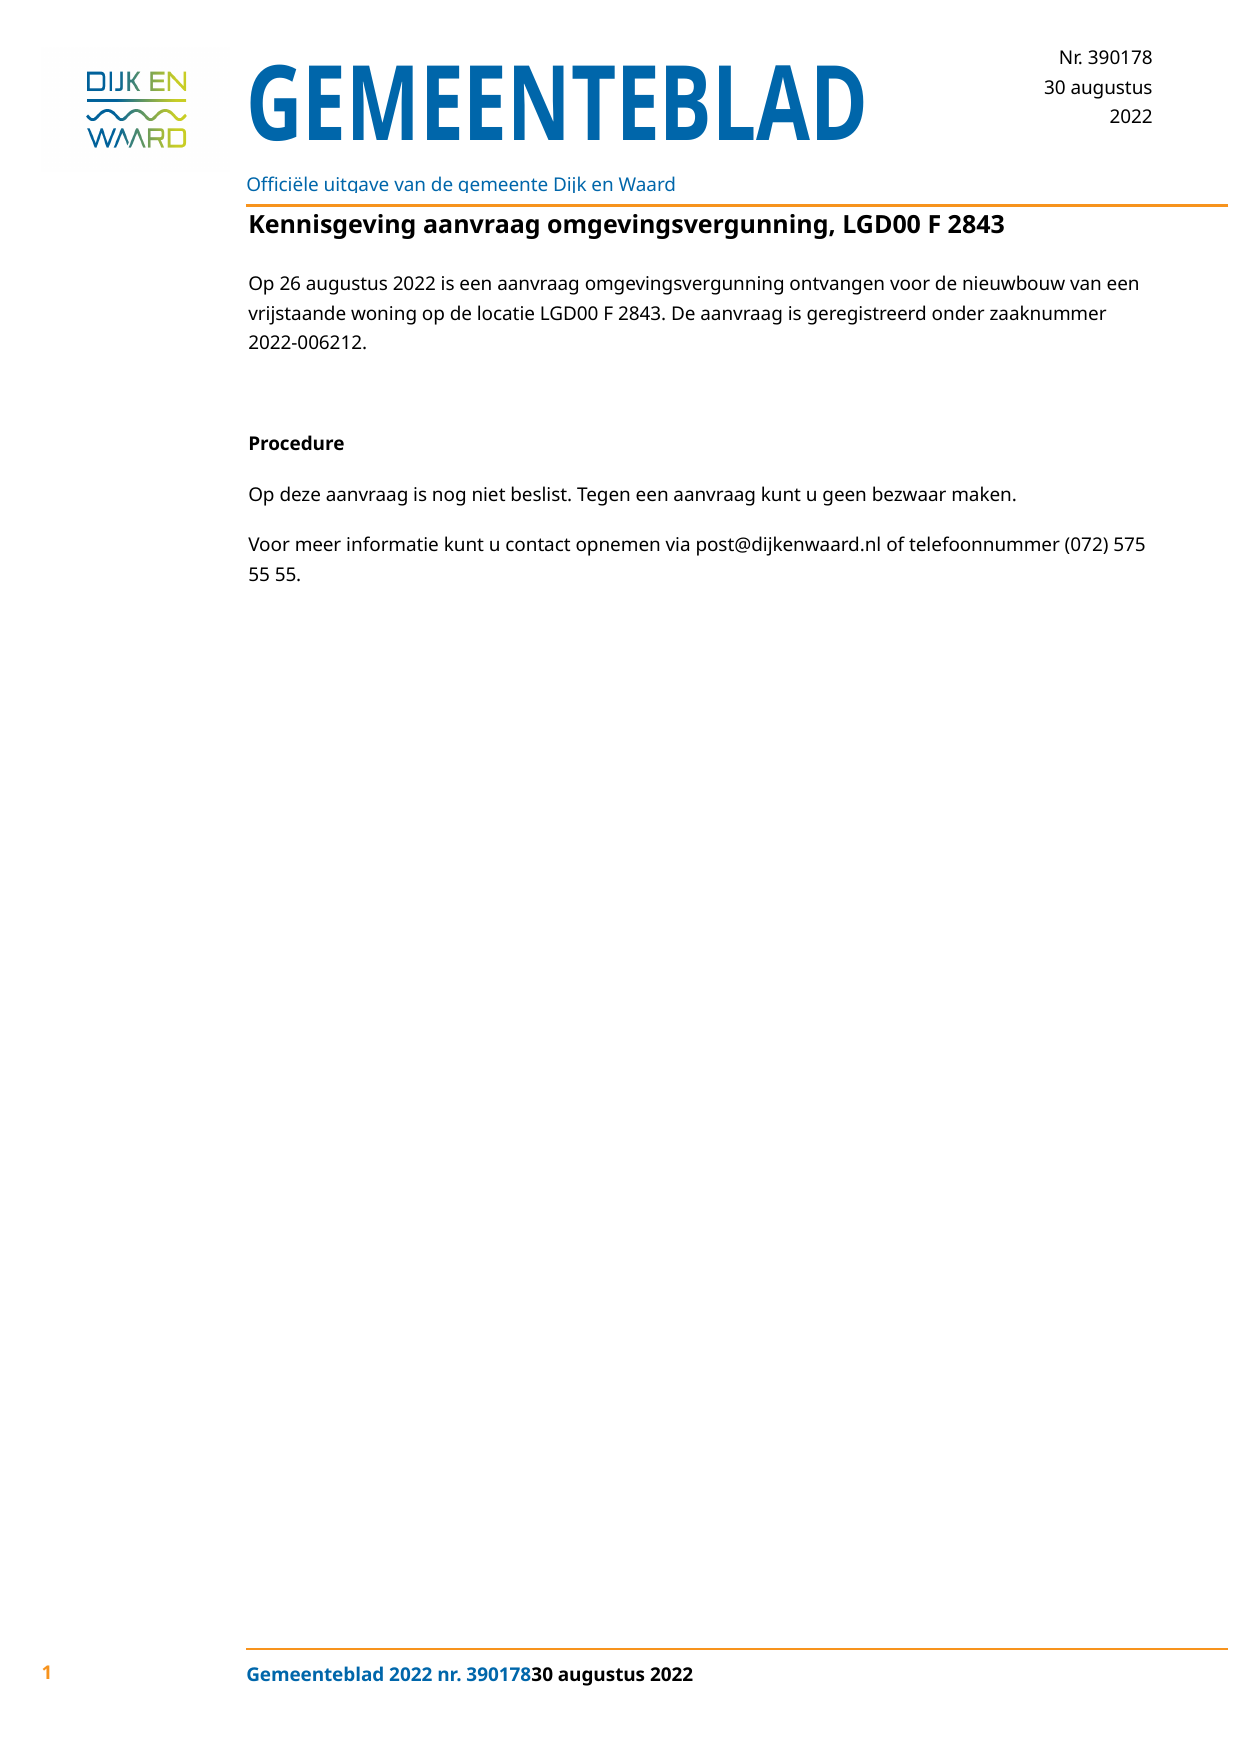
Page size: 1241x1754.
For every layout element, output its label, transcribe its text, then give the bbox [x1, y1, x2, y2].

text Op 26 augustus 2022 is een aanvraag omgevingsvergunning ontvangen voor de nieuwbouw van een vrijstaande woning op de locatie LGD00 F 2843. De aanvraag is geregistreerd onder zaaknummer 2022-006212. [248, 270, 1152, 355]
text Op deze aanvraag is nog niet beslist. Tegen een aanvraag kunt u geen bezwaar maken. [248, 481, 1152, 506]
picture [41, 47, 231, 172]
text Voor meer informatie kunt u contact opnemen via post@dijkenwaard.nl of telefoonnummer (072) 575 55 55. [248, 531, 1152, 586]
text Procedure [248, 430, 1152, 456]
text Kennisgeving aanvraag omgevingsvergunning, LGD00 F 2843 [248, 207, 1152, 241]
